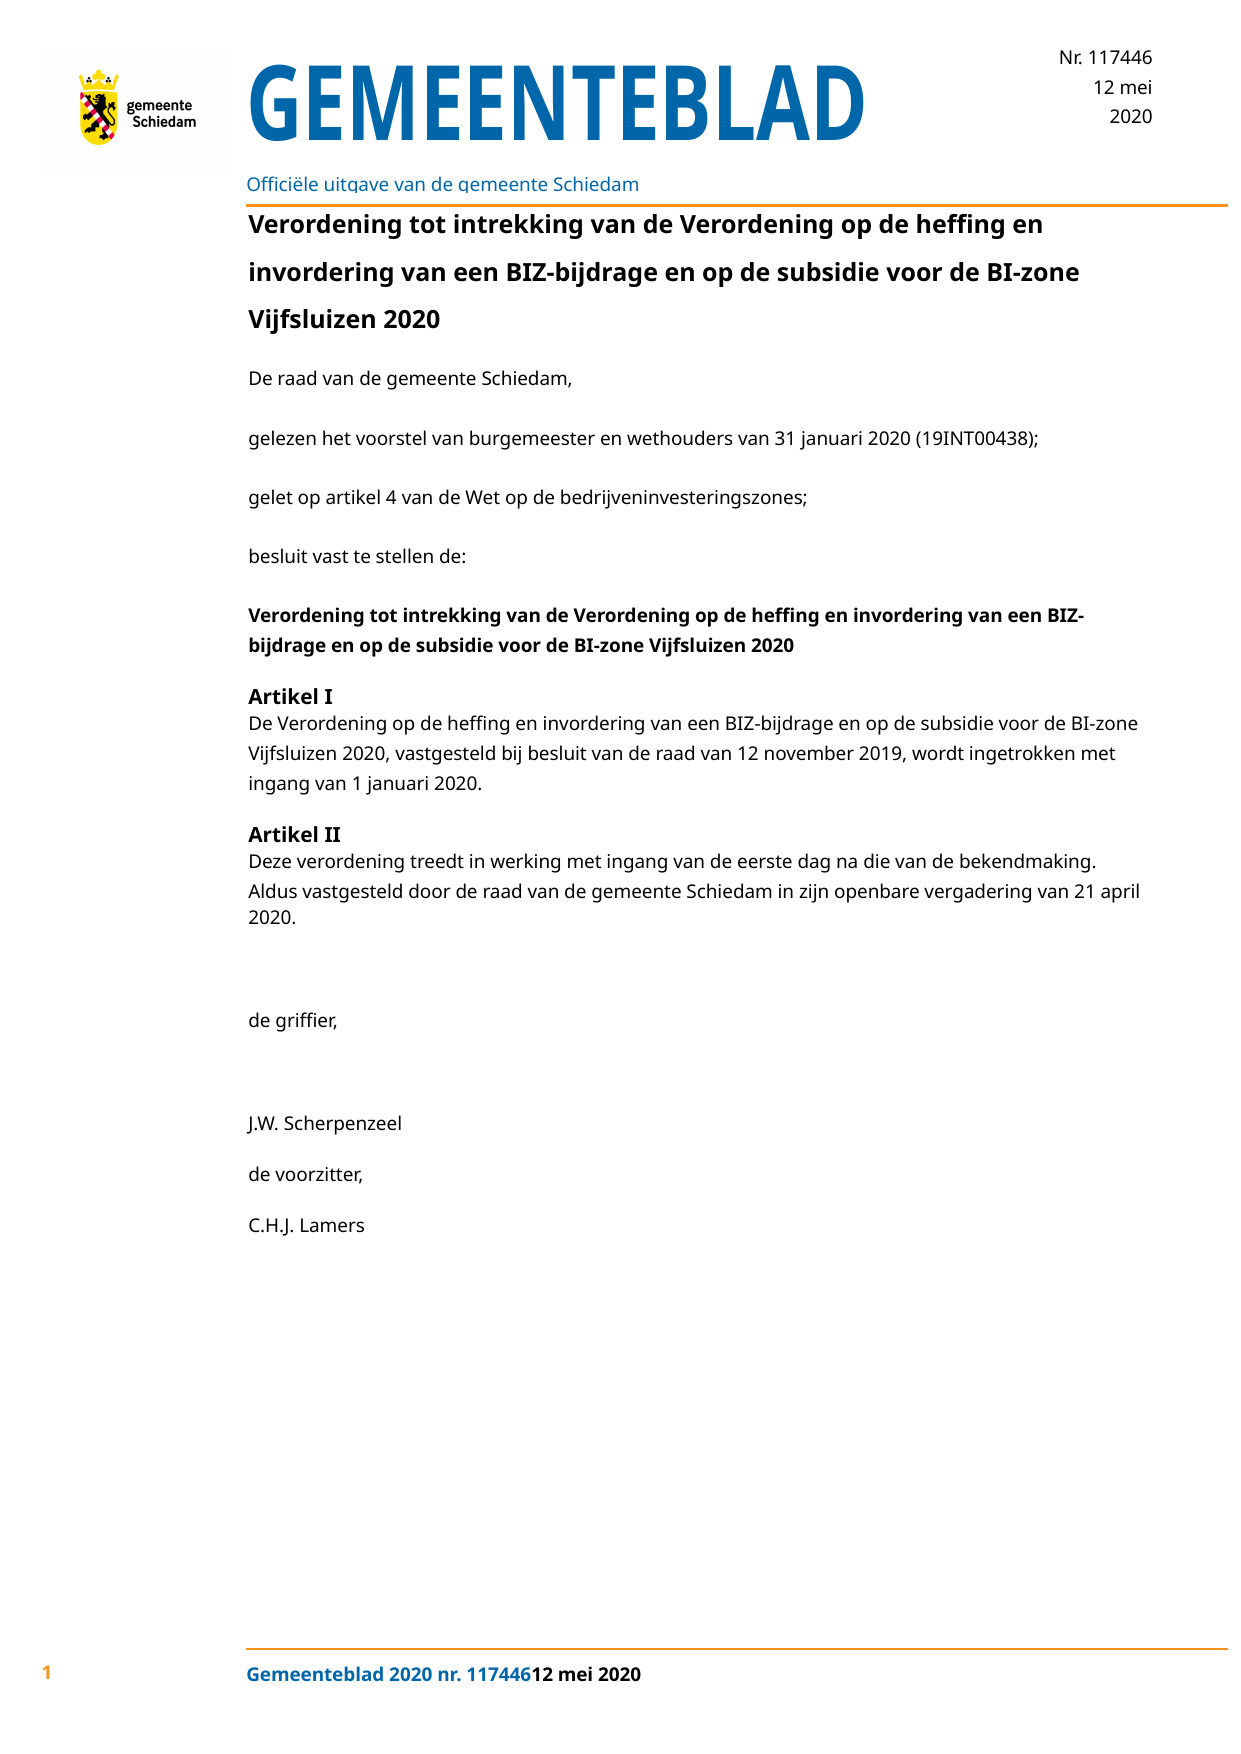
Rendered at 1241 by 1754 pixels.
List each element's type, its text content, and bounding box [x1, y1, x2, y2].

text Verordening tot intrekking van de Verordening op de heffing en invordering van een BIZ-bijdrage en op de subsidie voor de BI-zone Vijfsluizen 2020 [248, 602, 1152, 657]
text De Verordening op de heffing en invordering van een BIZ-bijdrage en op de subsidie voor de BI-zone Vijfsluizen 2020, vastgesteld bij besluit van de raad van 12 november 2019, wordt ingetrokken met ingang van 1 januari 2020. [248, 711, 1152, 796]
text gelet op artikel 4 van de Wet op de bedrijveninvesteringszones; [248, 484, 1152, 509]
text C.H.J. Lamers [248, 1213, 1152, 1238]
text Verordening tot intrekking van de Verordening op de heffing en invordering van een BIZ-bijdrage en op de subsidie voor de BI-zone Vijfsluizen 2020 [248, 207, 1152, 336]
text Artikel I [248, 682, 1152, 711]
text de griffier, [248, 1007, 1152, 1033]
text Aldus vastgesteld door de raad van de gemeente Schiedam in zijn openbare vergadering van 21 april 2020. [248, 878, 1152, 930]
picture [41, 47, 231, 172]
text besluit vast te stellen de: [248, 543, 1152, 569]
text de voorzitter, [248, 1161, 1152, 1187]
text gelezen het voorstel van burgemeester en wethouders van 31 januari 2020 (19INT00438); [248, 425, 1152, 450]
text Deze verordening treedt in werking met ingang van de eerste dag na die van de bekendmaking. [248, 849, 1152, 874]
text De raad van de gemeente Schiedam, [248, 366, 1152, 391]
text Artikel II [248, 820, 1152, 849]
text J.W. Scherpenzeel [248, 1110, 1152, 1136]
